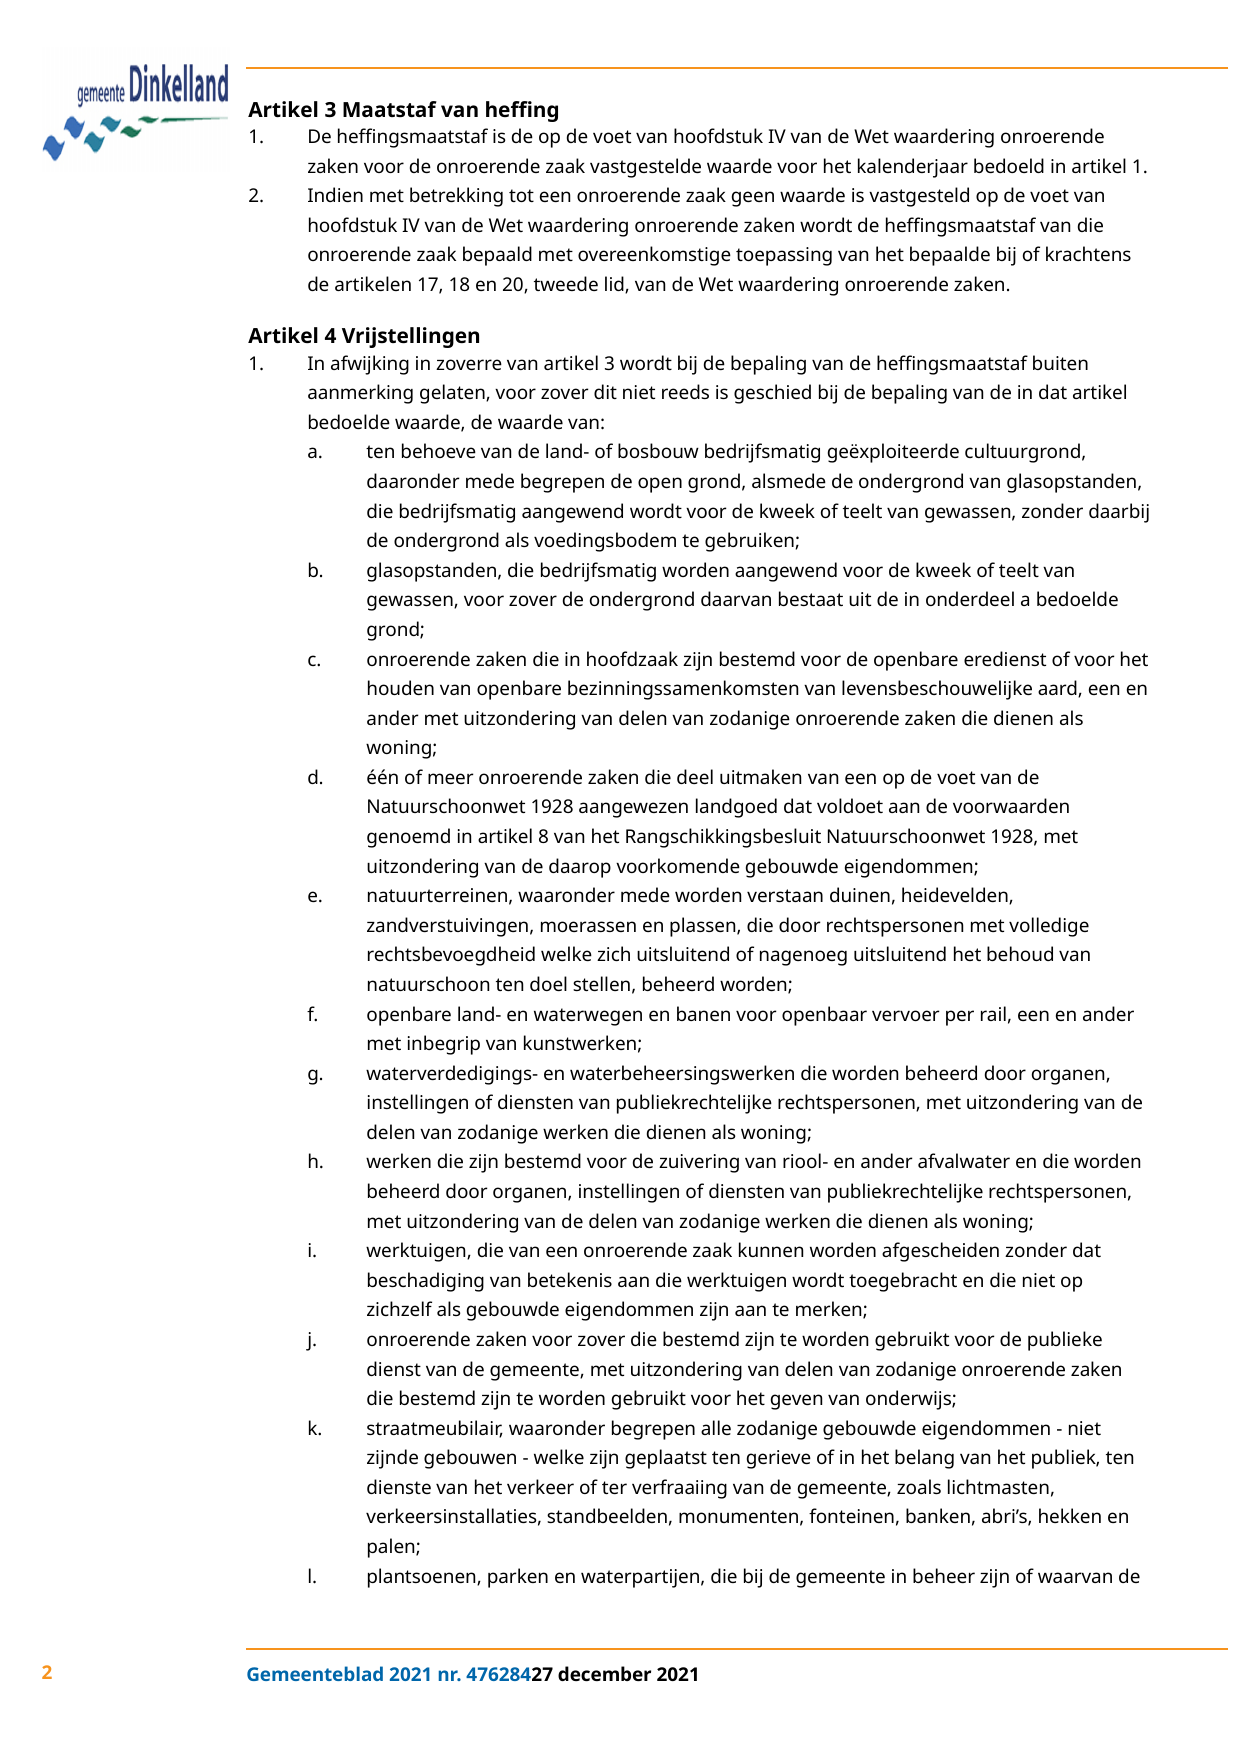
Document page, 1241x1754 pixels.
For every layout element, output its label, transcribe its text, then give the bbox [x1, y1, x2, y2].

list onroerende zaken voor zover die bestemd zijn te worden gebruikt voor de publieke dienst van de gemeente, met uitzondering van delen van zodanige onroerende zaken die bestemd zijn te worden gebruikt voor het geven van onderwijs; [307, 1326, 1152, 1411]
list openbare land- en waterwegen en banen voor openbaar vervoer per rail, een en ander met inbegrip van kunstwerken; [307, 1001, 1152, 1056]
list werken die zijn bestemd voor de zuivering van riool- en ander afvalwater en die worden beheerd door organen, instellingen of diensten van publiekrechtelijke rechtspersonen, met uitzondering van de delen van zodanige werken die dienen als woning; [307, 1149, 1152, 1234]
text Artikel 4 Vrijstellingen [248, 322, 1152, 350]
list glasopstanden, die bedrijfsmatig worden aangewend voor de kweek of teelt van gewassen, voor zover de ondergrond daarvan bestaat uit de in onderdeel a bedoelde grond; [307, 557, 1152, 642]
text Artikel 3 Maatstaf van heffing [248, 95, 1152, 123]
list straatmeubilair, waaronder begrepen alle zodanige gebouwde eigendommen - niet zijnde gebouwen - welke zijn geplaatst ten gerieve of in het belang van het publiek, ten dienste van het verkeer of ter verfraaiing van de gemeente, zoals lichtmasten, verkeersinstallaties, standbeelden, monumenten, fonteinen, banken, abri’s, hekken en palen; [307, 1415, 1152, 1559]
list natuurterreinen, waaronder mede worden verstaan duinen, heidevelden, zandverstuivingen, moerassen en plassen, die door rechtspersonen met volledige rechtsbevoegdheid welke zich uitsluitend of nagenoeg uitsluitend het behoud van natuurschoon ten doel stellen, beheerd worden; [307, 882, 1152, 997]
list ten behoeve van de land- of bosbouw bedrijfsmatig geëxploiteerde cultuurgrond, daaronder mede begrepen de open grond, alsmede de ondergrond van glasopstanden, die bedrijfsmatig aangewend wordt voor de kweek of teelt van gewassen, zonder daarbij de ondergrond als voedingsbodem te gebruiken; [307, 439, 1152, 553]
list werktuigen, die van een onroerende zaak kunnen worden afgescheiden zonder dat beschadiging van betekenis aan die werktuigen wordt toegebracht en die niet op zichzelf als gebouwde eigendommen zijn aan te merken; [307, 1237, 1152, 1322]
list De heffingsmaatstaf is de op de voet van hoofdstuk IV van de Wet waardering onroerende zaken voor de onroerende zaak vastgestelde waarde voor het kalenderjaar bedoeld in artikel 1. [248, 123, 1152, 178]
list plantsoenen, parken en waterpartijen, die bij de gemeente in beheer zijn of waarvan de [307, 1563, 1152, 1589]
list onroerende zaken die in hoofdzaak zijn bestemd voor de openbare eredienst of voor het houden van openbare bezinningssamenkomsten van levensbeschouwelijke aard, een en ander met uitzondering van delen van zodanige onroerende zaken die dienen als woning; [307, 646, 1152, 760]
list Indien met betrekking tot een onroerende zaak geen waarde is vastgesteld op de voet van hoofdstuk IV van de Wet waardering onroerende zaken wordt de heffingsmaatstaf van die onroerende zaak bepaald met overeenkomstige toepassing van het bepaalde bij of krachtens de artikelen 17, 18 en 20, tweede lid, van de Wet waardering onroerende zaken. [248, 182, 1152, 297]
list In afwijking in zoverre van artikel 3 wordt bij de bepaling van de heffingsmaatstaf buiten aanmerking gelaten, voor zover dit niet reeds is geschied bij de bepaling van de in dat artikel bedoelde waarde, de waarde van: [248, 350, 1152, 435]
picture [41, 47, 231, 172]
list één of meer onroerende zaken die deel uitmaken van een op de voet van de Natuurschoonwet 1928 aangewezen landgoed dat voldoet aan de voorwaarden genoemd in artikel 8 van het Rangschikkingsbesluit Natuurschoonwet 1928, met uitzondering van de daarop voorkomende gebouwde eigendommen; [307, 764, 1152, 879]
list waterverdedigings- en waterbeheersingswerken die worden beheerd door organen, instellingen of diensten van publiekrechtelijke rechtspersonen, met uitzondering van de delen van zodanige werken die dienen als woning; [307, 1060, 1152, 1145]
